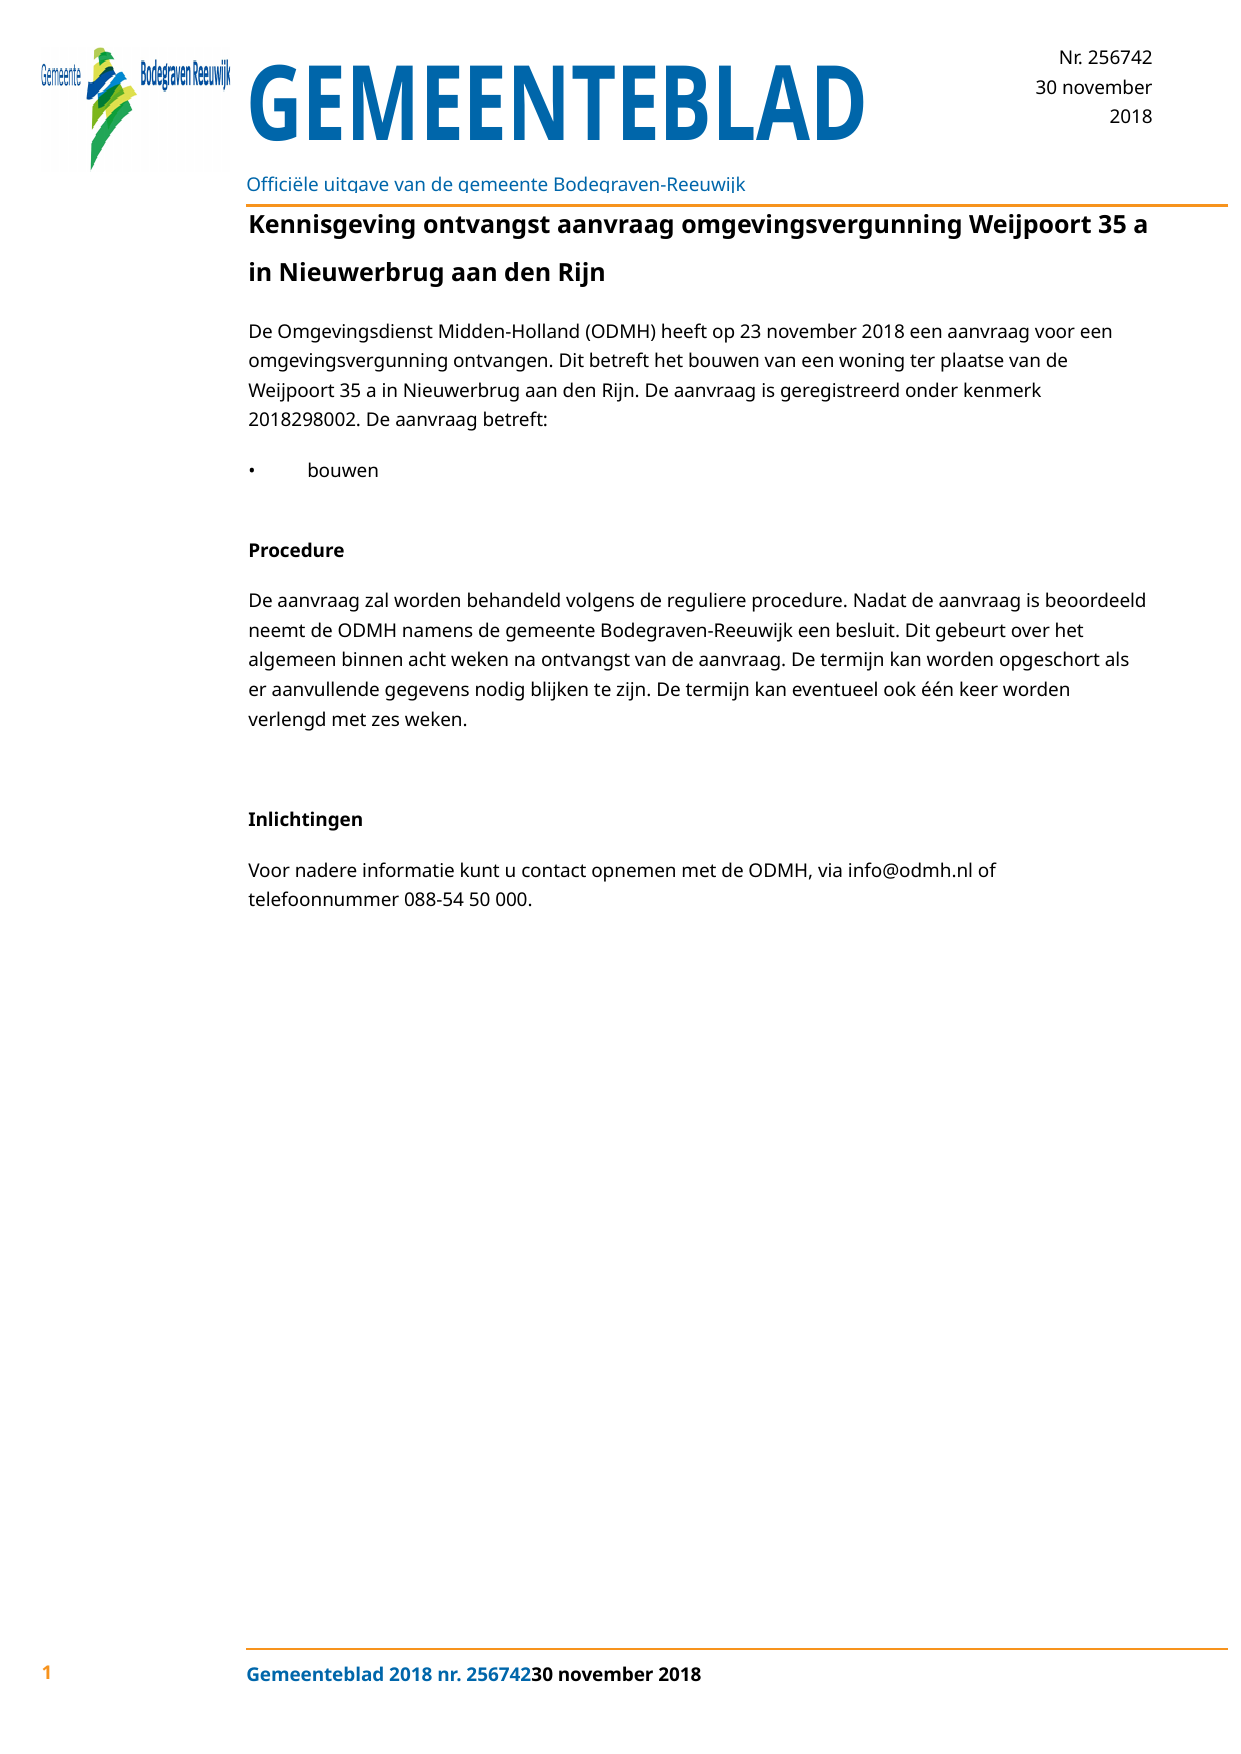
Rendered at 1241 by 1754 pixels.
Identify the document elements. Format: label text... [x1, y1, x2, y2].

picture [41, 47, 231, 172]
text Inlichtingen [248, 807, 1152, 832]
text Voor nadere informatie kunt u contact opnemen met de ODMH, via info@odmh.nl of telefoonnummer 088-54 50 000. [248, 857, 1152, 912]
list bouwen [248, 457, 1152, 483]
text Kennisgeving ontvangst aanvraag omgevingsvergunning Weijpoort 35 a in Nieuwerbrug aan den Rijn [248, 207, 1152, 288]
text De aanvraag zal worden behandeld volgens de reguliere procedure. Nadat de aanvraag is beoordeeld neemt de ODMH namens de gemeente Bodegraven-Reeuwijk een besluit. Dit gebeurt over het algemeen binnen acht weken na ontvangst van de aanvraag. De termijn kan worden opgeschort als er aanvullende gegevens nodig blijken te zijn. De termijn kan eventueel ook één keer worden verlengd met zes weken. [248, 587, 1152, 732]
text De Omgevingsdienst Midden-Holland (ODMH) heeft op 23 november 2018 een aanvraag voor een omgevingsvergunning ontvangen. Dit betreft het bouwen van een woning ter plaatse van de Weijpoort 35 a in Nieuwerbrug aan den Rijn. De aanvraag is geregistreerd onder kenmerk 2018298002. De aanvraag betreft: [248, 318, 1152, 432]
text Procedure [248, 537, 1152, 563]
